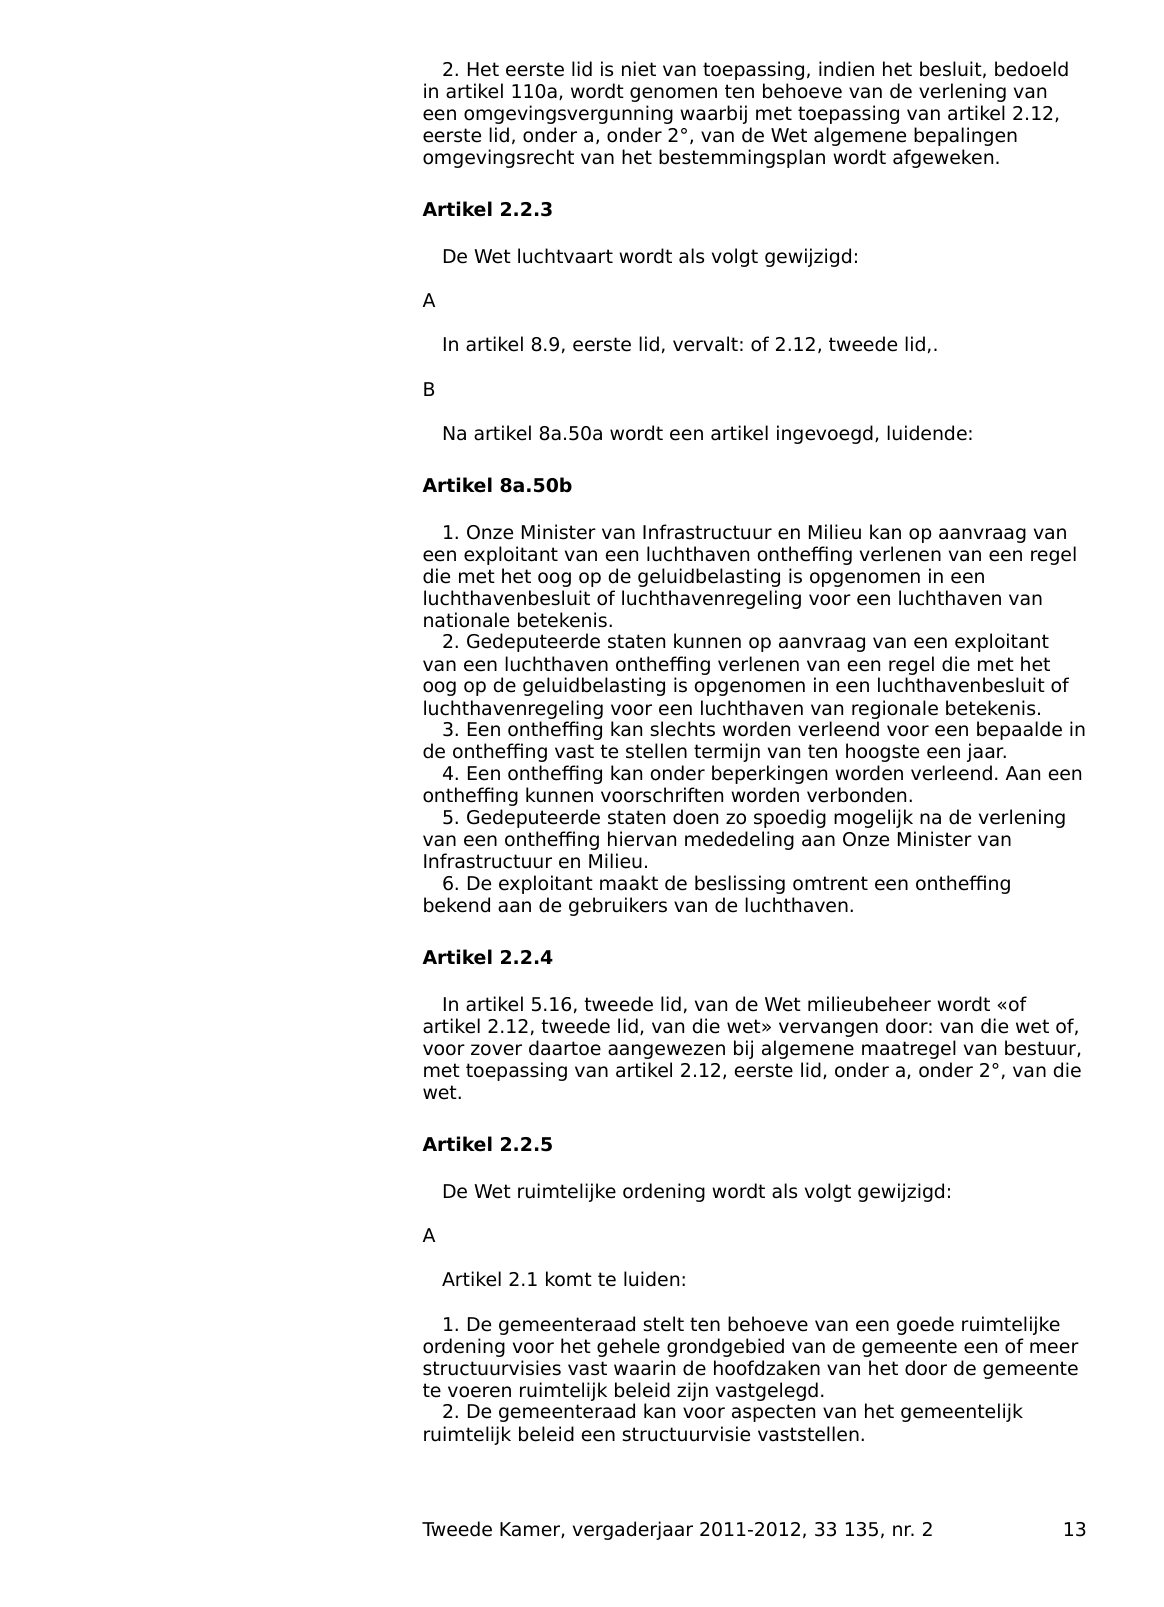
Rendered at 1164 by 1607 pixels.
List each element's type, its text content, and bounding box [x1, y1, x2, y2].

text De Wet ruimtelijke ordening wordt als volgt gewijzigd: [422, 1181, 1087, 1203]
subtitle Artikel 2.2.5 [422, 1134, 1087, 1156]
text Na artikel 8a.50a wordt een artikel ingevoegd, luidende: [422, 423, 1087, 444]
text De Wet luchtvaart wordt als volgt gewijzigd: [422, 246, 1087, 268]
text In artikel 5.16, tweede lid, van de Wet milieubeheer wordt «of artikel 2.12, tweede lid, van die wet» vervangen door: van die wet of, voor zover daartoe aangewezen bij algemene maatregel van bestuur, met toepassing van artikel 2.12, eerste lid, onder a, onder 2°, van die wet. [422, 994, 1087, 1104]
text 4. Een ontheffing kan onder beperkingen worden verleend. Aan een ontheffing kunnen voorschriften worden verbonden. [422, 763, 1087, 807]
text 3. Een ontheffing kan slechts worden verleend voor een bepaalde in de ontheffing vast te stellen termijn van ten hoogste een jaar. [422, 719, 1087, 763]
text In artikel 8.9, eerste lid, vervalt: of 2.12, tweede lid,. [422, 334, 1087, 356]
text 5. Gedeputeerde staten doen zo spoedig mogelijk na de verlening van een ontheffing hiervan mededeling aan Onze Minister van Infrastructuur en Milieu. [422, 807, 1087, 873]
text B [422, 378, 1087, 400]
text 1. De gemeenteraad stelt ten behoeve van een goede ruimtelijke ordening voor het gehele grondgebied van de gemeente een of meer structuurvisies vast waarin de hoofdzaken van het door de gemeente te voeren ruimtelijk beleid zijn vastgelegd. [422, 1313, 1087, 1401]
subtitle Artikel 2.2.4 [422, 947, 1087, 969]
text 6. De exploitant maakt de beslissing omtrent een ontheffing bekend aan de gebruikers van de luchthaven. [422, 873, 1087, 917]
text 2. De gemeenteraad kan voor aspecten van het gemeentelijk ruimtelijk beleid een structuurvisie vaststellen. [422, 1401, 1087, 1445]
subtitle Artikel 2.2.3 [422, 199, 1087, 221]
text Artikel 2.1 komt te luiden: [422, 1269, 1087, 1291]
text 2. Gedeputeerde staten kunnen op aanvraag van een exploitant van een luchthaven ontheffing verlenen van een regel die met het oog op de geluidbelasting is opgenomen in een luchthavenbesluit of luchthavenregeling voor een luchthaven van regionale betekenis. [422, 631, 1087, 719]
text 1. Onze Minister van Infrastructuur en Milieu kan op aanvraag van een exploitant van een luchthaven ontheffing verlenen van een regel die met het oog op de geluidbelasting is opgenomen in een luchthavenbesluit of luchthavenregeling voor een luchthaven van nationale betekenis. [422, 522, 1087, 631]
text A [422, 290, 1087, 312]
subtitle Artikel 8a.50b [422, 474, 1087, 497]
text A [422, 1225, 1087, 1247]
text 2. Het eerste lid is niet van toepassing, indien het besluit, bedoeld in artikel 110a, wordt genomen ten behoeve van de verlening van een omgevingsvergunning waarbij met toepassing van artikel 2.12, eerste lid, onder a, onder 2°, van de Wet algemene bepalingen omgevingsrecht van het bestemmingsplan wordt afgeweken. [422, 59, 1087, 169]
